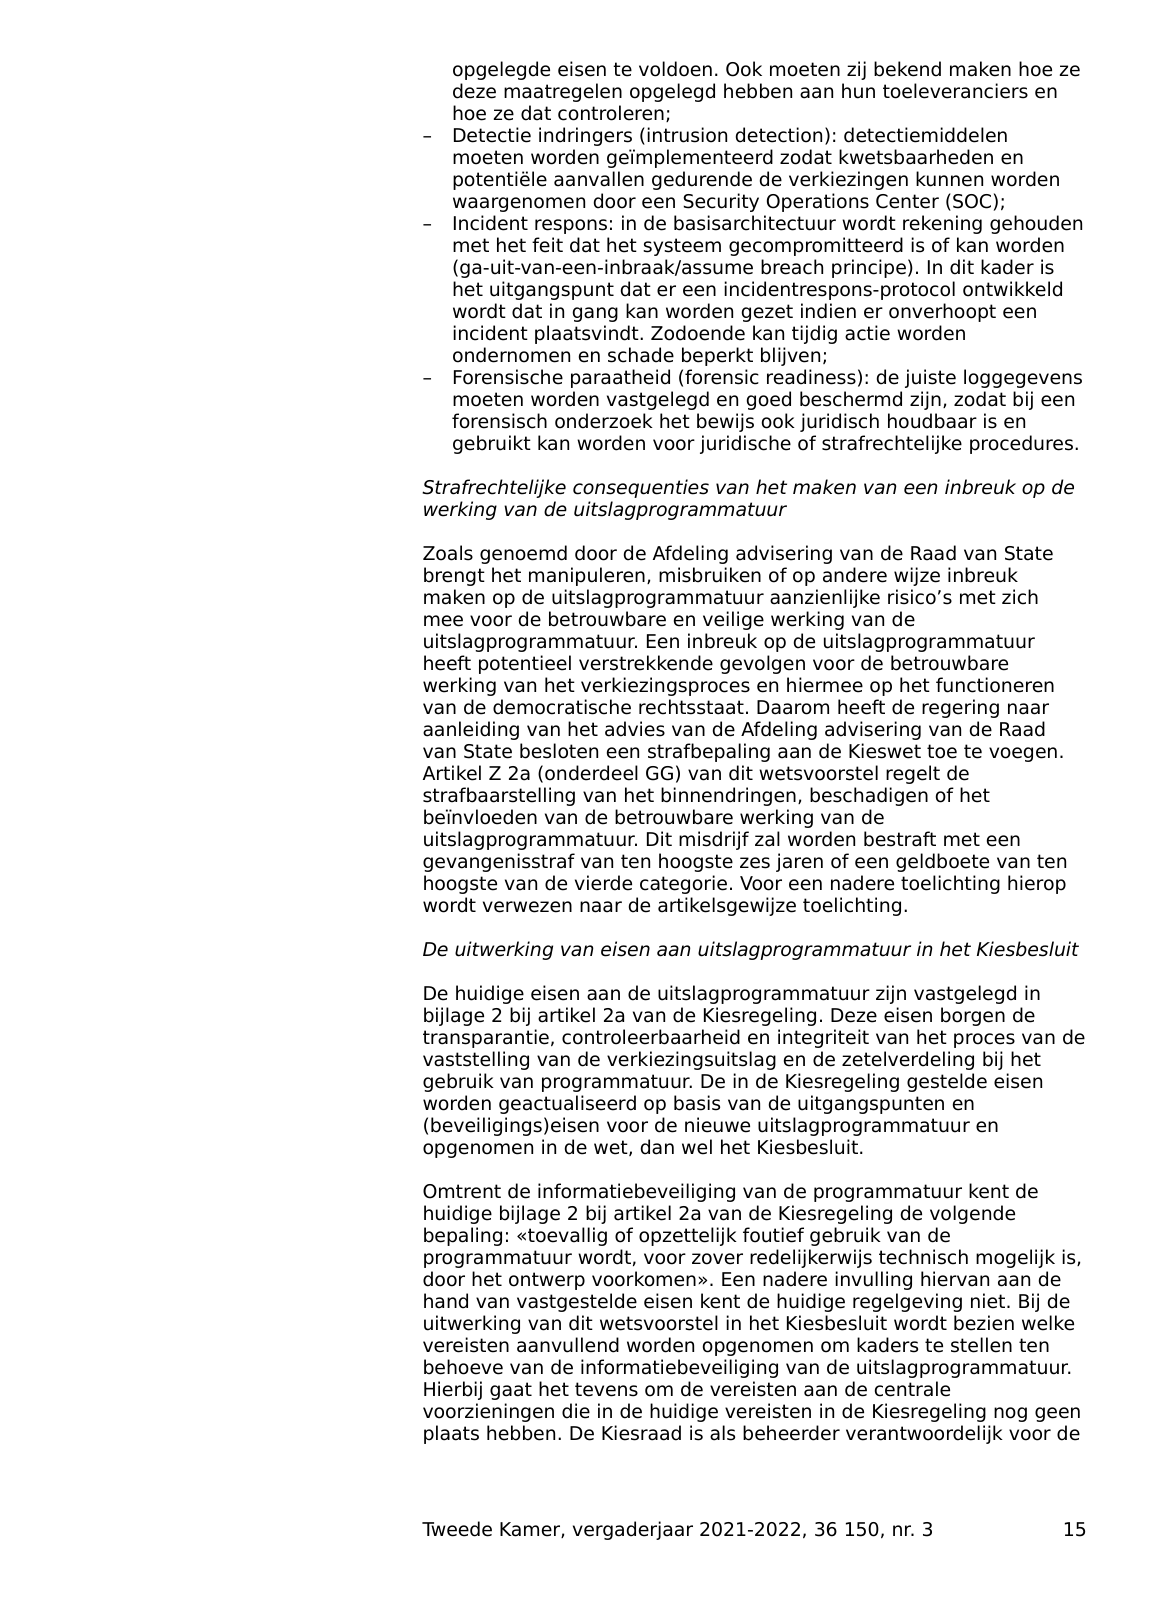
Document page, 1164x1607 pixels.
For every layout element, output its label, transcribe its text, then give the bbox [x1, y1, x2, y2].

text Zoals genoemd door de Afdeling advisering van de Raad van State brengt het manipuleren, misbruiken of op andere wijze inbreuk maken op de uitslagprogrammatuur aanzienlijke risico’s met zich mee voor de betrouwbare en veilige werking van de uitslagprogrammatuur. Een inbreuk op de uitslagprogrammatuur heeft potentieel verstrekkende gevolgen voor de betrouwbare werking van het verkiezingsproces en hiermee op het functioneren van de democratische rechtsstaat. Daarom heeft de regering naar aanleiding van het advies van de Afdeling advisering van de Raad van State besloten een strafbepaling aan de Kieswet toe te voegen. Artikel Z 2a (onderdeel GG) van dit wetsvoorstel regelt de strafbaarstelling van het binnendringen, beschadigen of het beïnvloeden van de betrouwbare werking van de uitslagprogrammatuur. Dit misdrijf zal worden bestraft met een gevangenisstraf van ten hoogste zes jaren of een geldboete van ten hoogste van de vierde categorie. Voor een nadere toelichting hierop wordt verwezen naar de artikelsgewijze toelichting. [422, 543, 1087, 917]
text – Forensische paraatheid (forensic readiness): de juiste loggegevens moeten worden vastgelegd en goed beschermd zijn, zodat bij een forensisch onderzoek het bewijs ook juridisch houdbaar is en gebruikt kan worden voor juridische of strafrechtelijke procedures. [422, 367, 1087, 455]
text Omtrent de informatiebeveiliging van de programmatuur kent de huidige bijlage 2 bij artikel 2a van de Kiesregeling de volgende bepaling: «toevallig of opzettelijk foutief gebruik van de programmatuur wordt, voor zover redelijkerwijs technisch mogelijk is, door het ontwerp voorkomen». Een nadere invulling hiervan aan de hand van vastgestelde eisen kent de huidige regelgeving niet. Bij de uitwerking van dit wetsvoorstel in het Kiesbesluit wordt bezien welke vereisten aanvullend worden opgenomen om kaders te stellen ten behoeve van de informatiebeveiliging van de uitslagprogrammatuur. Hierbij gaat het tevens om de vereisten aan de centrale voorzieningen die in de huidige vereisten in de Kiesregeling nog geen plaats hebben. De Kiesraad is als beheerder verantwoordelijk voor de [422, 1181, 1087, 1445]
text opgelegde eisen te voldoen. Ook moeten zij bekend maken hoe ze deze maatregelen opgelegd hebben aan hun toeleveranciers en hoe ze dat controleren; [422, 59, 1087, 125]
text – Incident respons: in de basisarchitectuur wordt rekening gehouden met het feit dat het systeem gecompromitteerd is of kan worden (ga-uit-van-een-inbraak/assume breach principe). In dit kader is het uitgangspunt dat er een incidentrespons-protocol ontwikkeld wordt dat in gang kan worden gezet indien er onverhoopt een incident plaatsvindt. Zodoende kan tijdig actie worden ondernomen en schade beperkt blijven; [422, 213, 1087, 367]
subtitle De uitwerking van eisen aan uitslagprogrammatuur in het Kiesbesluit [422, 939, 1087, 961]
text – Detectie indringers (intrusion detection): detectiemiddelen moeten worden geïmplementeerd zodat kwetsbaarheden en potentiële aanvallen gedurende de verkiezingen kunnen worden waargenomen door een Security Operations Center (SOC); [422, 125, 1087, 213]
text De huidige eisen aan de uitslagprogrammatuur zijn vastgelegd in bijlage 2 bij artikel 2a van de Kiesregeling. Deze eisen borgen de transparantie, controleerbaarheid en integriteit van het proces van de vaststelling van de verkiezingsuitslag en de zetelverdeling bij het gebruik van programmatuur. De in de Kiesregeling gestelde eisen worden geactualiseerd op basis van de uitgangspunten en (beveiligings)eisen voor de nieuwe uitslagprogrammatuur en opgenomen in de wet, dan wel het Kiesbesluit. [422, 983, 1087, 1159]
subtitle Strafrechtelijke consequenties van het maken van een inbreuk op de werking van de uitslagprogrammatuur [422, 477, 1087, 521]
